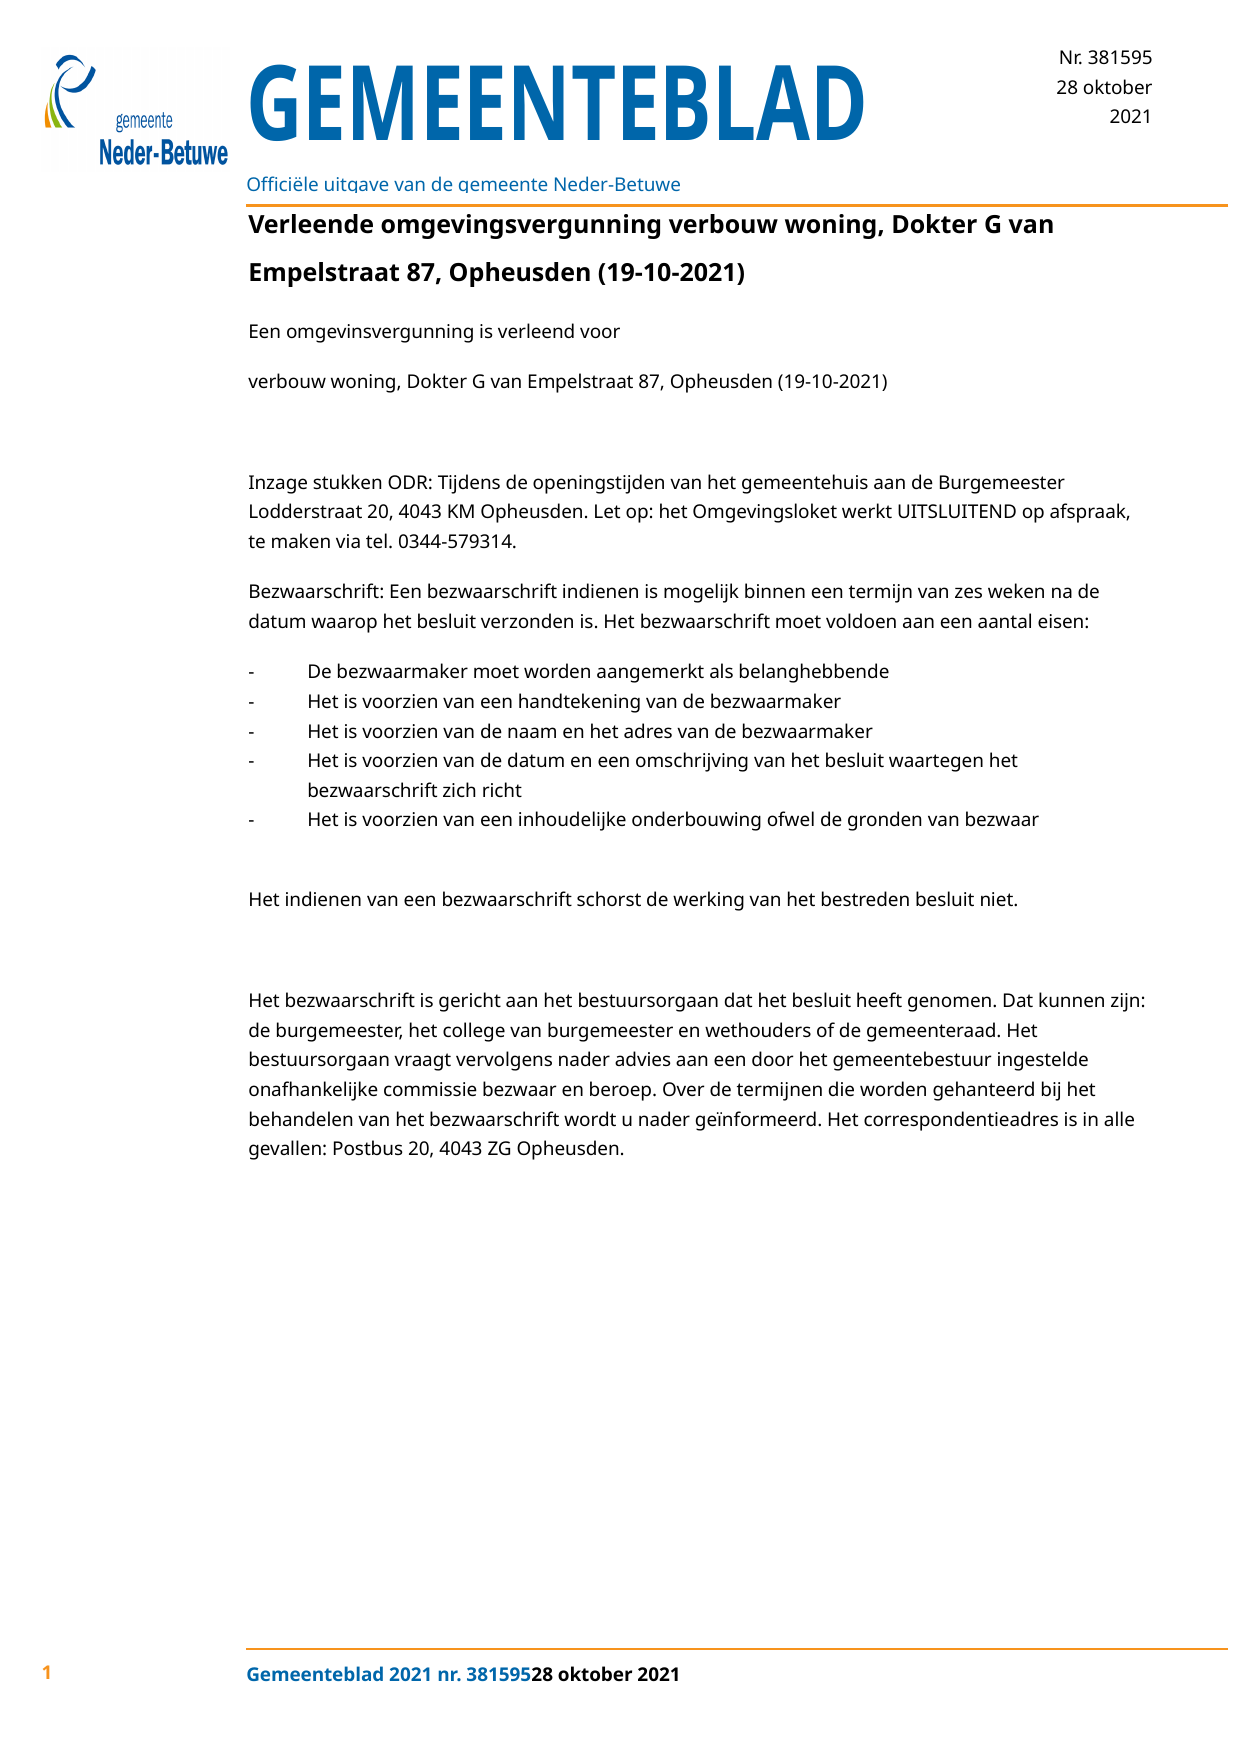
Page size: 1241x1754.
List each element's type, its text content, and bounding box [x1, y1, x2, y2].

text Inzage stukken ODR: Tijdens de openingstijden van het gemeentehuis aan de Burgemeester Lodderstraat 20, 4043 KM Opheusden. Let op: het Omgevingsloket werkt UITSLUITEND op afspraak, te maken via tel. 0344-579314. [248, 469, 1152, 554]
list De bezwaarmaker moet worden aangemerkt als belanghebbende [248, 659, 1152, 684]
list Het is voorzien van een inhoudelijke onderbouwing ofwel de gronden van bezwaar [248, 807, 1152, 832]
text Het bezwaarschrift is gericht aan het bestuursorgaan dat het besluit heeft genomen. Dat kunnen zijn: de burgemeester, het college van burgemeester en wethouders of de gemeenteraad. Het bestuursorgaan vraagt vervolgens nader advies aan een door het gemeentebestuur ingestelde onafhankelijke commissie bezwaar en beroep. Over de termijnen die worden gehanteerd bij het behandelen van het bezwaarschrift wordt u nader geïnformeerd. Het correspondentieadres is in alle gevallen: Postbus 20, 4043 ZG Opheusden. [248, 987, 1152, 1161]
text Het indienen van een bezwaarschrift schorst de werking van het bestreden besluit niet. [248, 887, 1152, 912]
list Het is voorzien van de naam en het adres van de bezwaarmaker [248, 718, 1152, 744]
text Een omgevinsvergunning is verleend voor [248, 318, 1152, 344]
text Bezwaarschrift: Een bezwaarschrift indienen is mogelijk binnen een termijn van zes weken na de datum waarop het besluit verzonden is. Het bezwaarschrift moet voldoen aan een aantal eisen: [248, 579, 1152, 634]
picture [41, 47, 231, 172]
list Het is voorzien van een handtekening van de bezwaarmaker [248, 688, 1152, 714]
list Het is voorzien van de datum en een omschrijving van het besluit waartegen het bezwaarschrift zich richt [248, 747, 1152, 803]
text verbouw woning, Dokter G van Empelstraat 87, Opheusden (19-10-2021) [248, 368, 1152, 394]
text Verleende omgevingsvergunning verbouw woning, Dokter G van Empelstraat 87, Opheusden (19-10-2021) [248, 207, 1152, 288]
